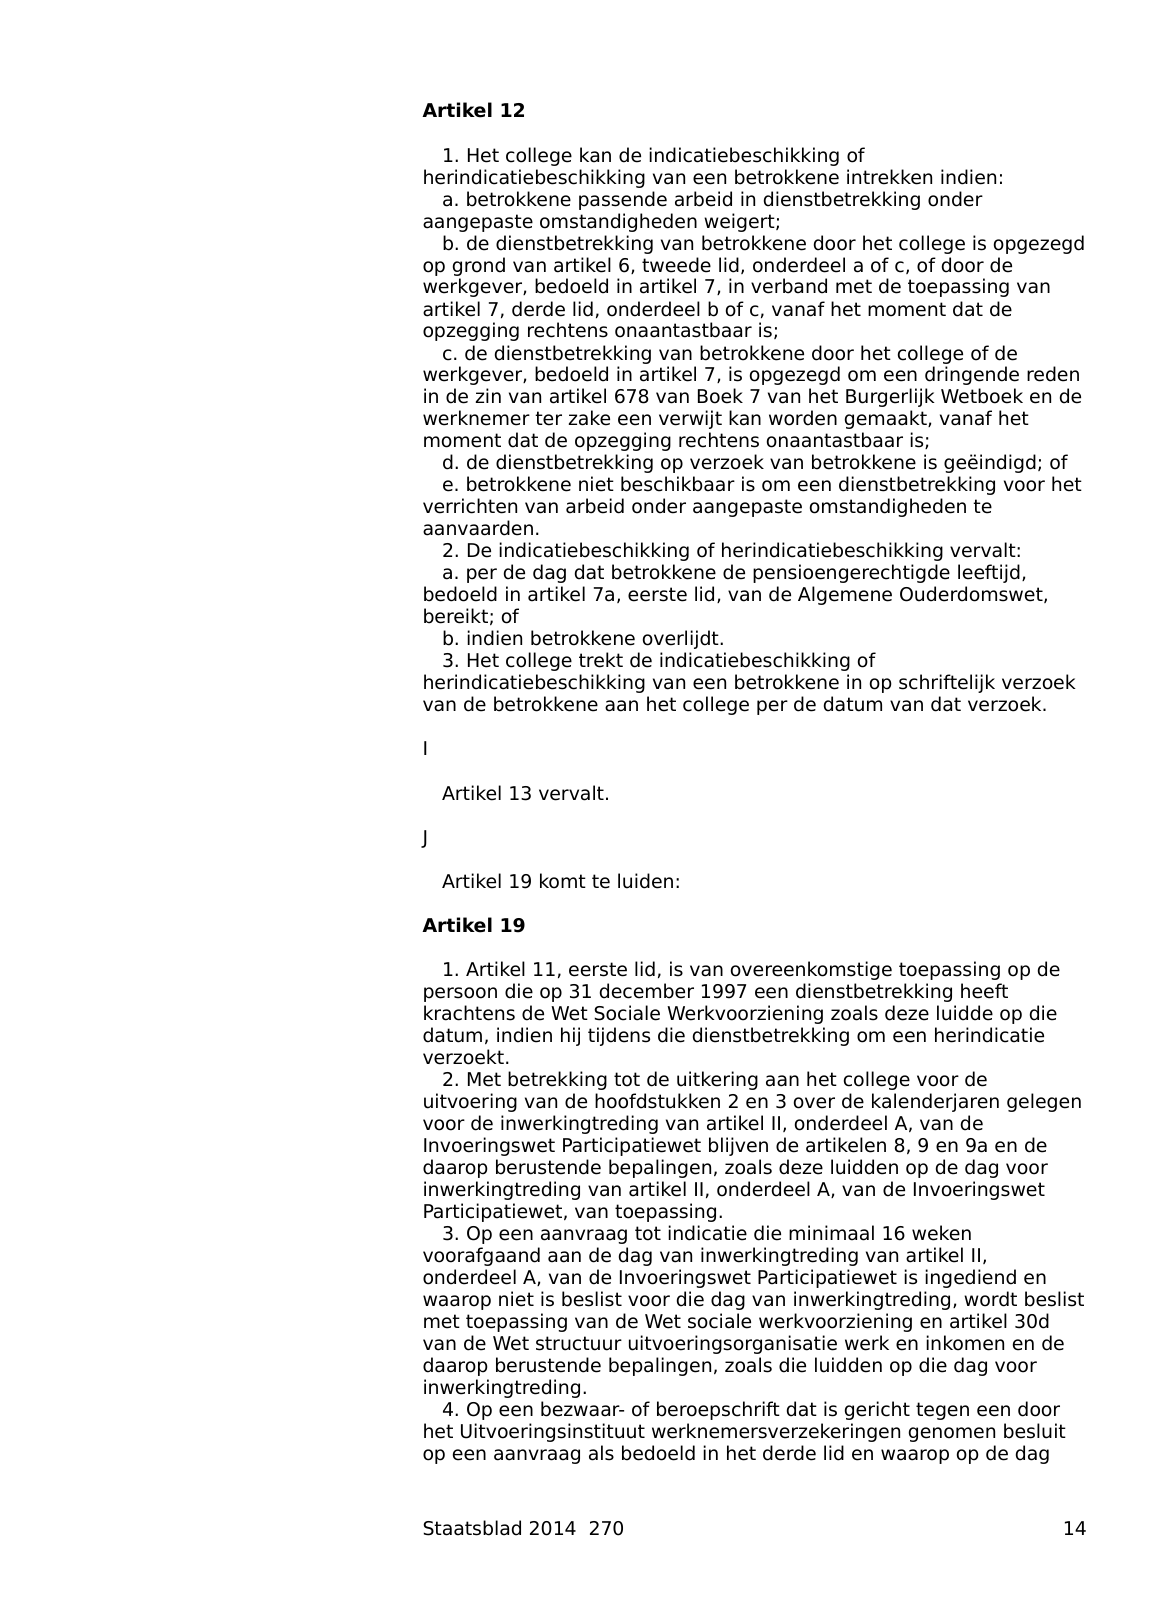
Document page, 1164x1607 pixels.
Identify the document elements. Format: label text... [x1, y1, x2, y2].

text a. betrokkene passende arbeid in dienstbetrekking onder aangepaste omstandigheden weigert; [422, 188, 1087, 232]
text J [422, 827, 1087, 848]
text 1. Artikel 11, eerste lid, is van overeenkomstige toepassing op de persoon die op 31 december 1997 een dienstbetrekking heeft krachtens de Wet Sociale Werkvoorziening zoals deze luidde op die datum, indien hij tijdens die dienstbetrekking om een herindicatie verzoekt. [422, 959, 1087, 1069]
text I [422, 738, 1087, 760]
text 3. Het college trekt de indicatiebeschikking of herindicatiebeschikking van een betrokkene in op schriftelijk verzoek van de betrokkene aan het college per de datum van dat verzoek. [422, 650, 1087, 716]
text b. de dienstbetrekking van betrokkene door het college is opgezegd op grond van artikel 6, tweede lid, onderdeel a of c, of door de werkgever, bedoeld in artikel 7, in verband met de toepassing van artikel 7, derde lid, onderdeel b of c, vanaf het moment dat de opzegging rechtens onaantastbaar is; [422, 232, 1087, 342]
text b. indien betrokkene overlijdt. [422, 628, 1087, 650]
text Artikel 19 komt te luiden: [422, 871, 1087, 893]
text 2. De indicatiebeschikking of herindicatiebeschikking vervalt: [422, 540, 1087, 562]
text Artikel 13 vervalt. [422, 782, 1087, 804]
text c. de dienstbetrekking van betrokkene door het college of de werkgever, bedoeld in artikel 7, is opgezegd om een dringende reden in de zin van artikel 678 van Boek 7 van het Burgerlijk Wetboek en de werknemer ter zake een verwijt kan worden gemaakt, vanaf het moment dat de opzegging rechtens onaantastbaar is; [422, 342, 1087, 452]
text 4. Op een bezwaar- of beroepschrift dat is gericht tegen een door het Uitvoeringsinstituut werknemersverzekeringen genomen besluit op een aanvraag als bedoeld in het derde lid en waarop op de dag [422, 1399, 1087, 1464]
subtitle Artikel 12 [422, 100, 1087, 122]
text d. de dienstbetrekking op verzoek van betrokkene is geëindigd; of [422, 452, 1087, 474]
text 3. Op een aanvraag tot indicatie die minimaal 16 weken voorafgaand aan de dag van inwerkingtreding van artikel II, onderdeel A, van de Invoeringswet Participatiewet is ingediend en waarop niet is beslist voor die dag van inwerkingtreding, wordt beslist met toepassing van de Wet sociale werkvoorziening en artikel 30d van de Wet structuur uitvoeringsorganisatie werk en inkomen en de daarop berustende bepalingen, zoals die luidden op die dag voor inwerkingtreding. [422, 1223, 1087, 1399]
text 2. Met betrekking tot de uitkering aan het college voor de uitvoering van de hoofdstukken 2 en 3 over de kalenderjaren gelegen voor de inwerkingtreding van artikel II, onderdeel A, van de Invoeringswet Participatiewet blijven de artikelen 8, 9 en 9a en de daarop berustende bepalingen, zoals deze luidden op de dag voor inwerkingtreding van artikel II, onderdeel A, van de Invoeringswet Participatiewet, van toepassing. [422, 1069, 1087, 1223]
text 1. Het college kan de indicatiebeschikking of herindicatiebeschikking van een betrokkene intrekken indien: [422, 144, 1087, 188]
subtitle Artikel 19 [422, 915, 1087, 937]
text e. betrokkene niet beschikbaar is om een dienstbetrekking voor het verrichten van arbeid onder aangepaste omstandigheden te aanvaarden. [422, 474, 1087, 540]
text a. per de dag dat betrokkene de pensioengerechtigde leeftijd, bedoeld in artikel 7a, eerste lid, van de Algemene Ouderdomswet, bereikt; of [422, 562, 1087, 628]
